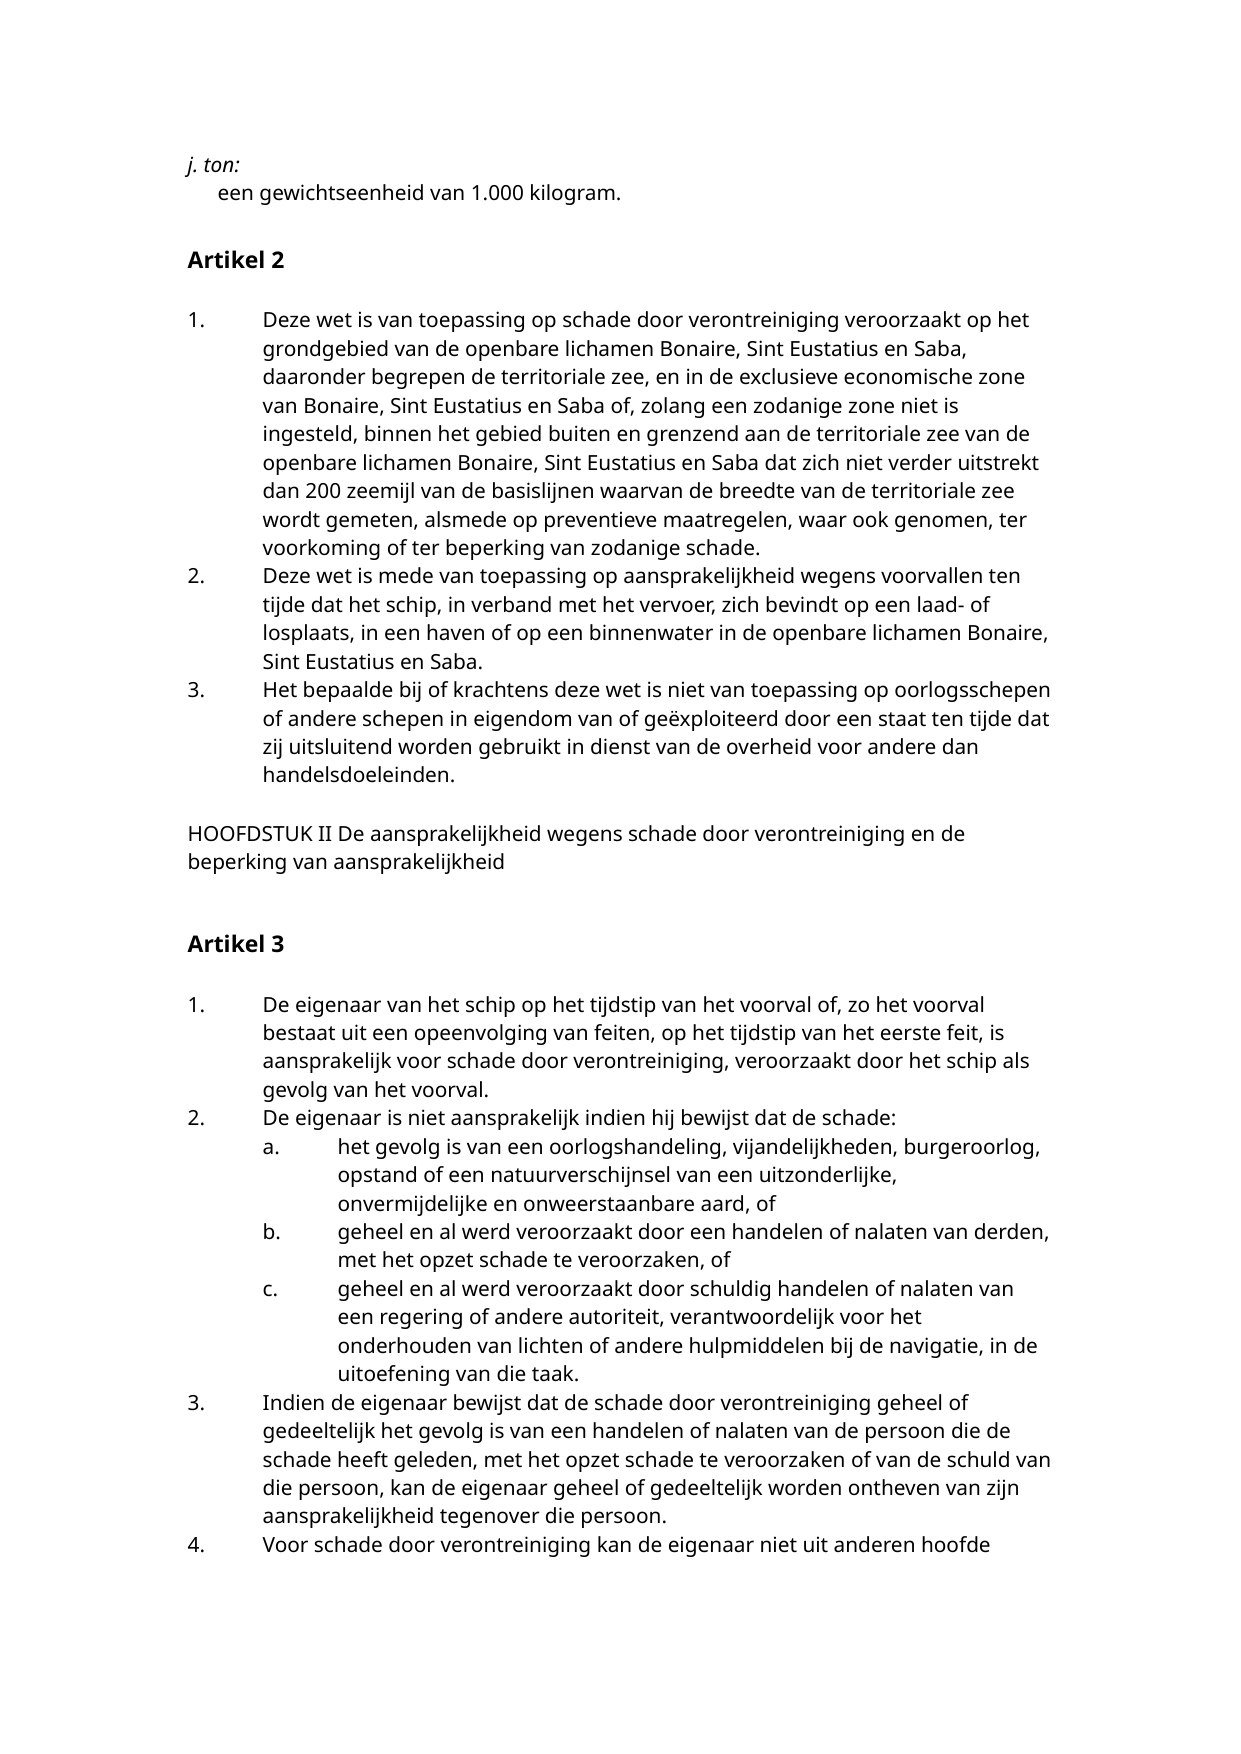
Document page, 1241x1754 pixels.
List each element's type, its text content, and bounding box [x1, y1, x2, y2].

list geheel en al werd veroorzaakt door schuldig handelen of nalaten van een regering of andere autoriteit, verantwoordelijk voor het onderhouden van lichten of andere hulpmiddelen bij de navigatie, in de uitoefening van die taak. [262, 1274, 1053, 1388]
list Indien de eigenaar bewijst dat de schade door verontreiniging geheel of gedeeltelijk het gevolg is van een handelen of nalaten van de persoon die de schade heeft geleden, met het opzet schade te veroorzaken of van de schuld van die persoon, kan de eigenaar geheel of gedeeltelijk worden ontheven van zijn aansprakelijkheid tegenover die persoon. [187, 1388, 1053, 1530]
subtitle Artikel 2 [187, 244, 1053, 276]
list geheel en al werd veroorzaakt door een handelen of nalaten van derden, met het opzet schade te veroorzaken, of [262, 1217, 1053, 1274]
list De eigenaar van het schip op het tijdstip van het voorval of, zo het voorval bestaat uit een opeenvolging van feiten, op het tijdstip van het eerste feit, is aansprakelijk voor schade door verontreiniging, veroorzaakt door het schip als gevolg van het voorval. [187, 990, 1053, 1103]
list Voor schade door verontreiniging kan de eigenaar niet uit anderen hoofde [187, 1530, 1053, 1558]
subtitle Artikel 3 [187, 928, 1053, 960]
list het gevolg is van een oorlogshandeling, vijandelijkheden, burgeroorlog, opstand of een natuurverschijnsel van een uitzonderlijke, onvermijdelijke en onweerstaanbare aard, of [262, 1132, 1053, 1217]
list Het bepaalde bij of krachtens deze wet is niet van toepassing op oorlogsschepen of andere schepen in eigendom van of geëxploiteerd door een staat ten tijde dat zij uitsluitend worden gebruikt in dienst van de overheid voor andere dan handelsdoeleinden. [187, 675, 1053, 789]
subtitle HOOFDSTUK II De aansprakelijkheid wegens schade door verontreiniging en de beperking van aansprakelijkheid [187, 819, 1053, 876]
list Deze wet is van toepassing op schade door verontreiniging veroorzaakt op het grondgebied van de openbare lichamen Bonaire, Sint Eustatius en Saba, daaronder begrepen de territoriale zee, en in de exclusieve economische zone van Bonaire, Sint Eustatius en Saba of, zolang een zodanige zone niet is ingesteld, binnen het gebied buiten en grenzend aan de territoriale zee van de openbare lichamen Bonaire, Sint Eustatius en Saba dat zich niet verder uitstrekt dan 200 zeemijl van de basislijnen waarvan de breedte van de territoriale zee wordt gemeten, alsmede op preventieve maatregelen, waar ook genomen, ter voorkoming of ter beperking van zodanige schade. [187, 306, 1053, 562]
list De eigenaar is niet aansprakelijk indien hij bewijst dat de schade: [187, 1103, 1053, 1132]
text j. ton: [187, 150, 1053, 178]
list Deze wet is mede van toepassing op aansprakelijkheid wegens voorvallen ten tijde dat het schip, in verband met het vervoer, zich bevindt op een laad- of losplaats, in een haven of op een binnenwater in de openbare lichamen Bonaire, Sint Eustatius en Saba. [187, 562, 1053, 675]
text een gewichtseenheid van 1.000 kilogram. [217, 178, 1053, 207]
